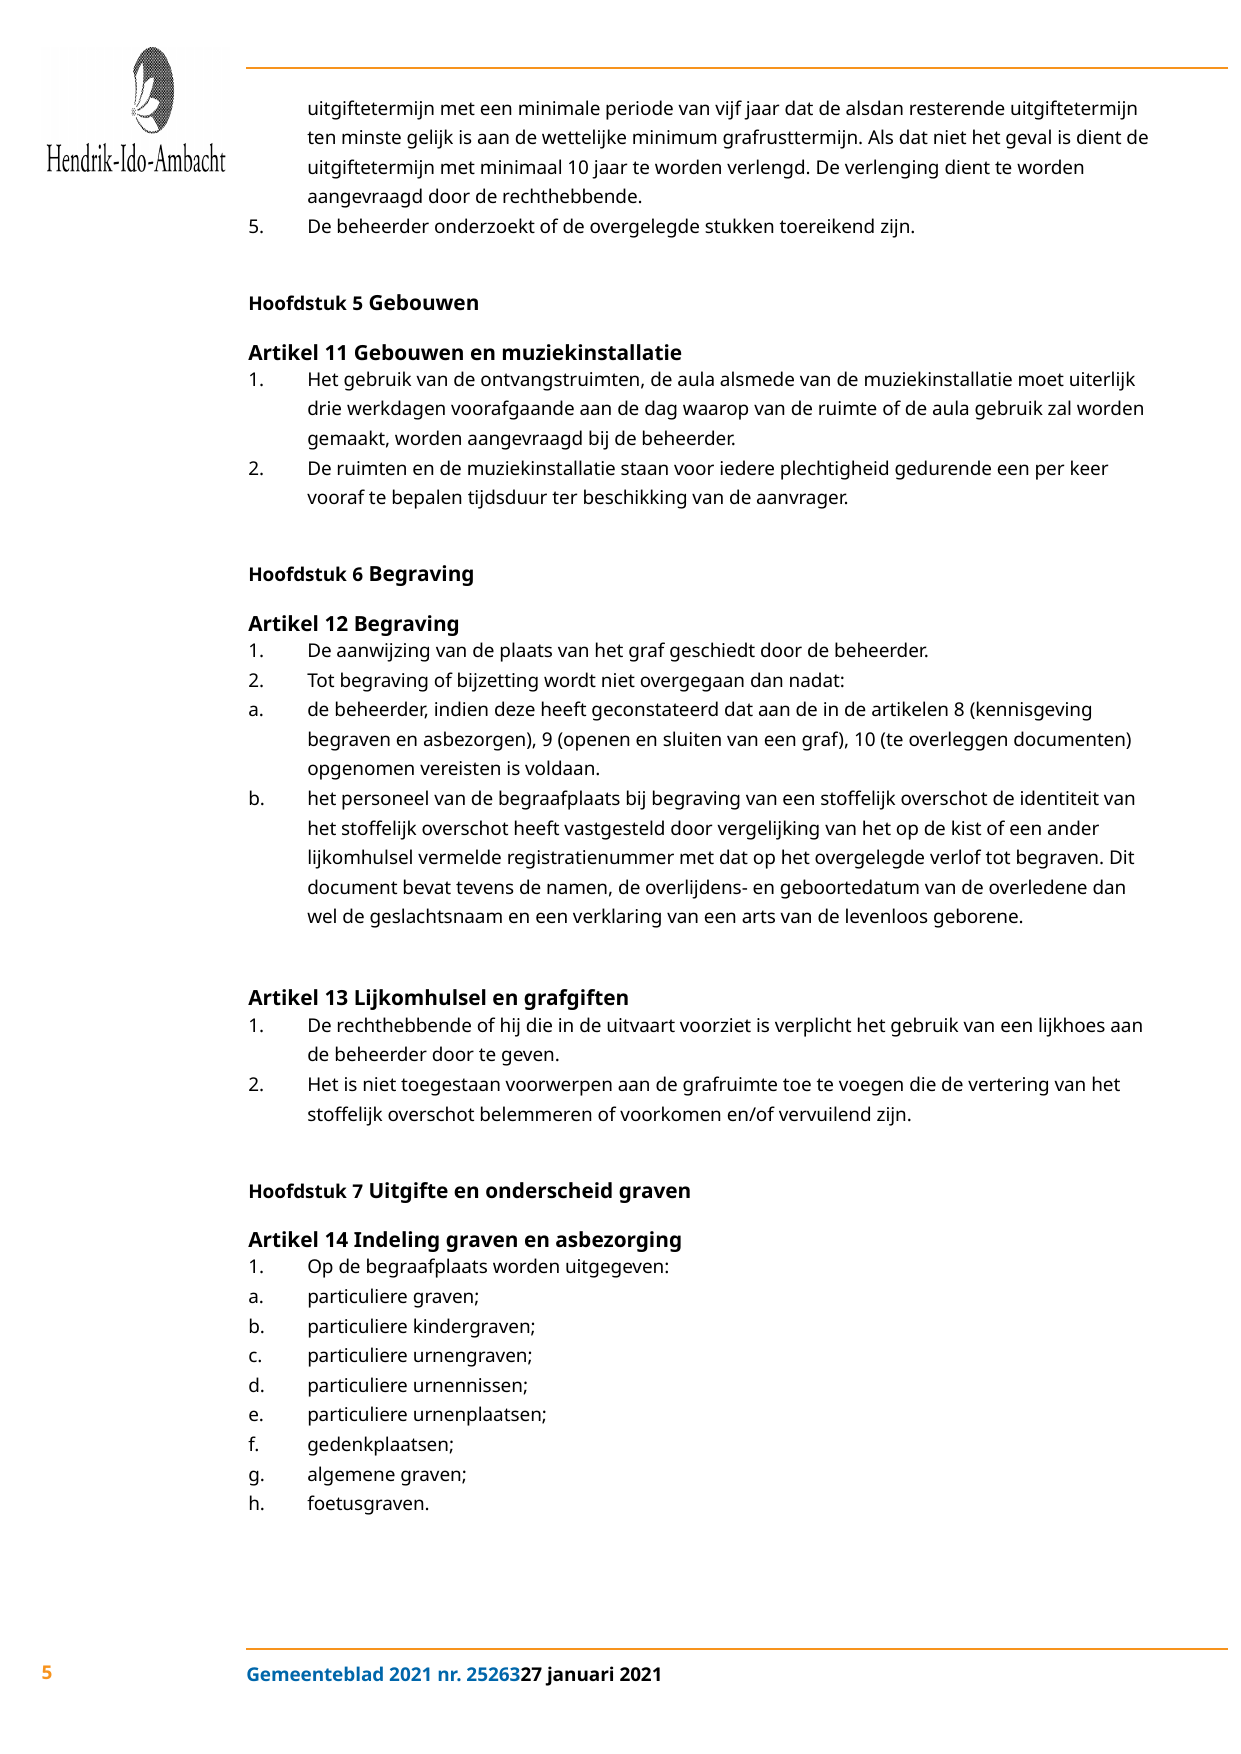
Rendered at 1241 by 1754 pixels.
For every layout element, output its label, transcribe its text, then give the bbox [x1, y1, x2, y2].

text Hoofdstuk 7 Uitgifte en onderscheid graven [248, 1176, 1152, 1204]
list algemene graven; [248, 1461, 1152, 1486]
list De rechthebbende of hij die in de uitvaart voorziet is verplicht het gebruik van een lijkhoes aan de beheerder door te geven. [248, 1012, 1152, 1067]
list de beheerder, indien deze heeft geconstateerd dat aan de in de artikelen 8 (kennisgeving begraven en asbezorgen), 9 (openen en sluiten van een graf), 10 (te overleggen documenten) opgenomen vereisten is voldaan. [248, 696, 1152, 781]
list particuliere urnennissen; [248, 1372, 1152, 1398]
text Hoofdstuk 5 Gebouwen [248, 288, 1152, 317]
list gedenkplaatsen; [248, 1431, 1152, 1457]
text Artikel 11 Gebouwen en muziekinstallatie [248, 338, 1152, 366]
list uitgiftetermijn met een minimale periode van vijf jaar dat de alsdan resterende uitgiftetermijn ten minste gelijk is aan de wettelijke minimum grafrusttermijn. Als dat niet het geval is dient de uitgiftetermijn met minimaal 10 jaar te worden verlengd. De verlenging dient te worden aangevraagd door de rechthebbende. [248, 95, 1152, 209]
list het personeel van de begraafplaats bij begraving van een stoffelijk overschot de identiteit van het stoffelijk overschot heeft vastgesteld door vergelijking van het op de kist of een ander lijkomhulsel vermelde registratienummer met dat op het overgelegde verlof tot begraven. Dit document bevat tevens de namen, de overlijdens- en geboortedatum van de overledene dan wel de geslachtsnaam en een verklaring van een arts van de levenloos geborene. [248, 785, 1152, 929]
text Artikel 12 Begraving [248, 609, 1152, 637]
list De ruimten en de muziekinstallatie staan voor iedere plechtigheid gedurende een per keer vooraf te bepalen tijdsduur ter beschikking van de aanvrager. [248, 455, 1152, 510]
list Het gebruik van de ontvangstruimten, de aula alsmede van de muziekinstallatie moet uiterlijk drie werkdagen voorafgaande aan de dag waarop van de ruimte of de aula gebruik zal worden gemaakt, worden aangevraagd bij de beheerder. [248, 366, 1152, 451]
list De beheerder onderzoekt of de overgelegde stukken toereikend zijn. [248, 213, 1152, 239]
list foetusgraven. [248, 1490, 1152, 1516]
text Artikel 13 Lijkomhulsel en grafgiften [248, 983, 1152, 1012]
picture [41, 47, 231, 172]
list particuliere graven; [248, 1283, 1152, 1309]
list De aanwijzing van de plaats van het graf geschiedt door de beheerder. [248, 637, 1152, 663]
list Het is niet toegestaan voorwerpen aan de grafruimte toe te voegen die de vertering van het stoffelijk overschot belemmeren of voorkomen en/of vervuilend zijn. [248, 1071, 1152, 1126]
list Op de begraafplaats worden uitgegeven: [248, 1254, 1152, 1279]
list particuliere urnenplaatsen; [248, 1402, 1152, 1427]
list particuliere urnengraven; [248, 1342, 1152, 1368]
list Tot begraving of bijzetting wordt niet overgegaan dan nadat: [248, 667, 1152, 693]
text Hoofdstuk 6 Begraving [248, 559, 1152, 588]
text Artikel 14 Indeling graven en asbezorging [248, 1225, 1152, 1254]
list particuliere kindergraven; [248, 1313, 1152, 1338]
